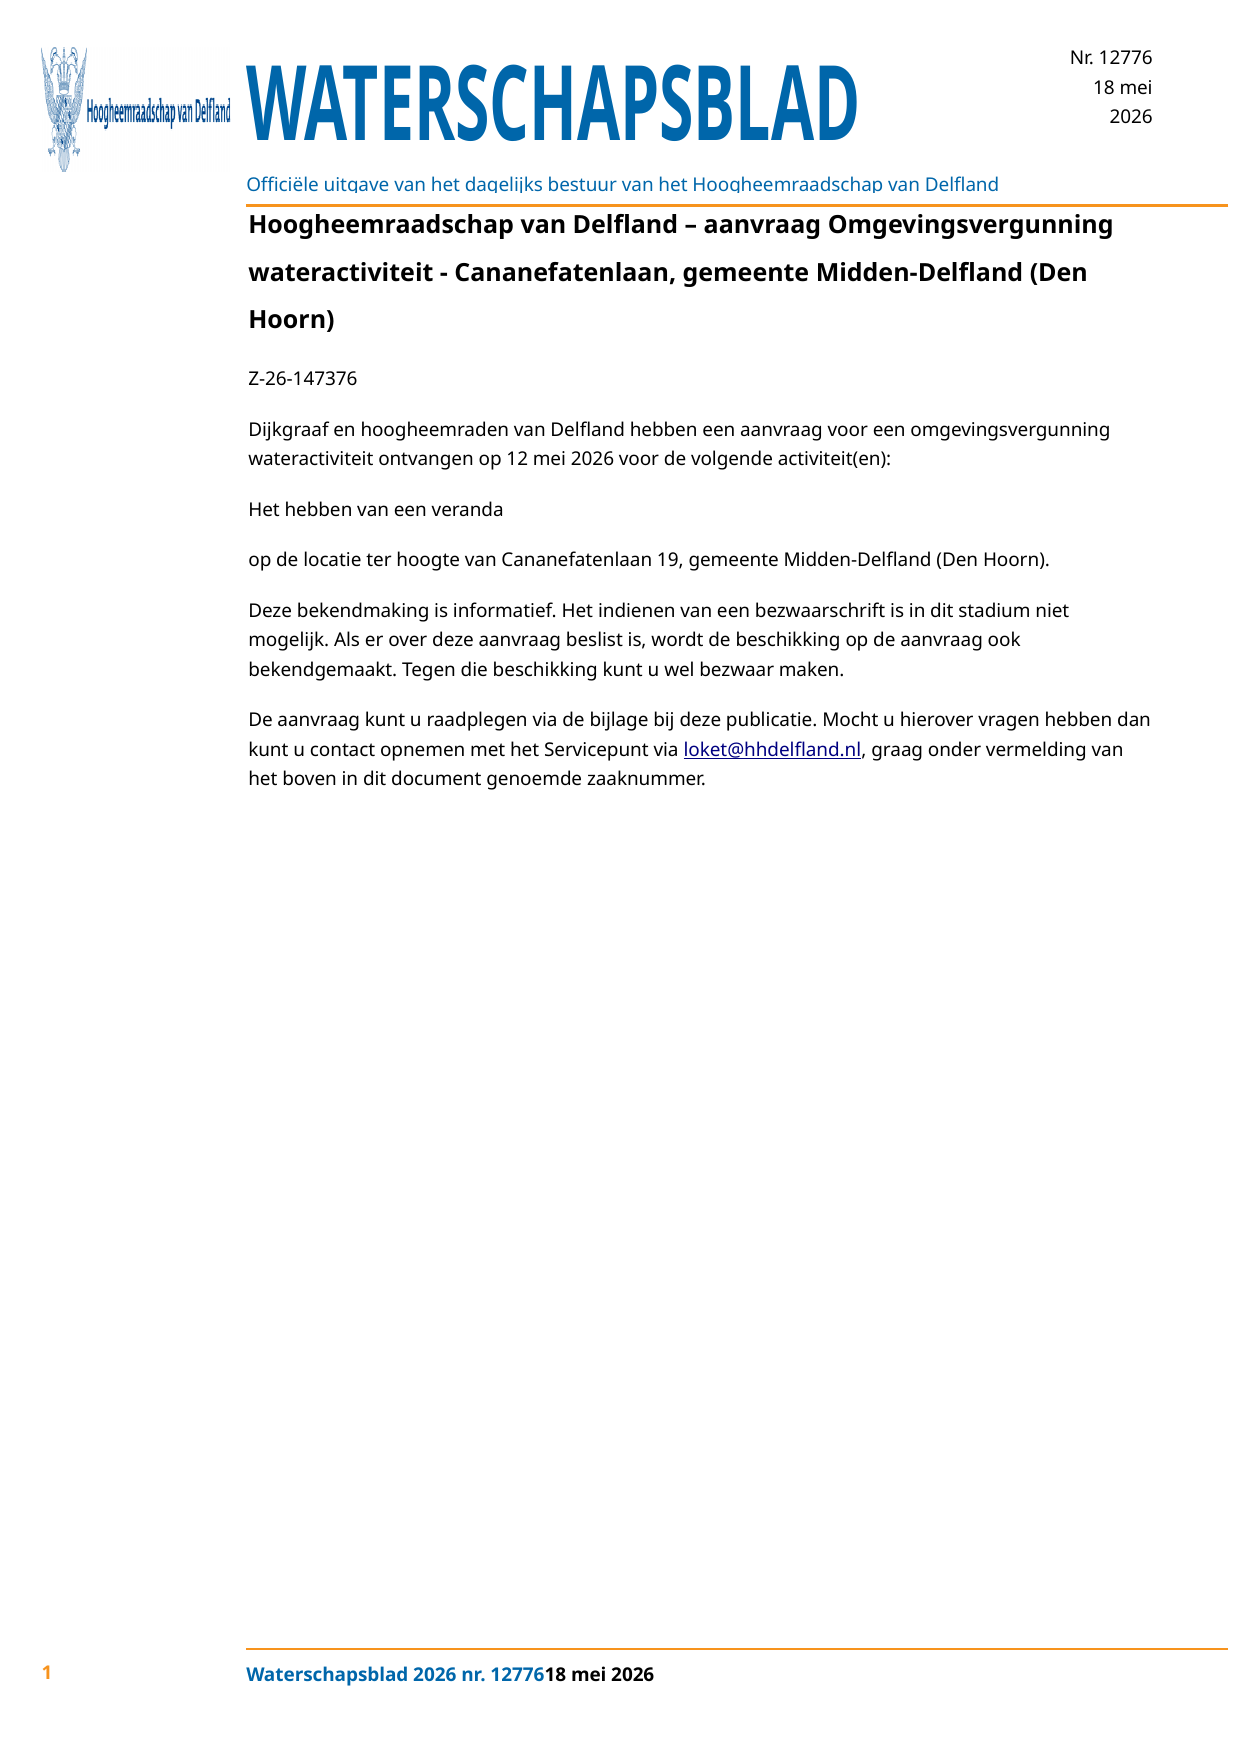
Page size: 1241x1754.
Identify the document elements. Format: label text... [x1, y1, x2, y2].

text Het hebben van een veranda [248, 496, 1152, 522]
text op de locatie ter hoogte van Cananefatenlaan 19, gemeente Midden-Delfland (Den Hoorn). [248, 546, 1152, 572]
text Dijkgraaf en hoogheemraden van Delfland hebben een aanvraag voor een omgevingsvergunning wateractiviteit ontvangen op 12 mei 2026 voor de volgende activiteit(en): [248, 416, 1152, 471]
text De aanvraag kunt u raadplegen via de bijlage bij deze publicatie. Mocht u hierover vragen hebben dan kunt u contact opnemen met het Servicepunt via loket@hhdelfland.nl, graag onder vermelding van het boven in dit document genoemde zaaknummer. [248, 706, 1152, 791]
picture [41, 47, 231, 172]
text Z-26-147376 [248, 366, 1152, 391]
text Deze bekendmaking is informatief. Het indienen van een bezwaarschrift is in dit stadium niet mogelijk. Als er over deze aanvraag beslist is, wordt de beschikking op de aanvraag ook bekendgemaakt. Tegen die beschikking kunt u wel bezwaar maken. [248, 597, 1152, 682]
text Hoogheemraadschap van Delfland – aanvraag Omgevingsvergunning wateractiviteit - Cananefatenlaan, gemeente Midden-Delfland (Den Hoorn) [248, 207, 1152, 336]
